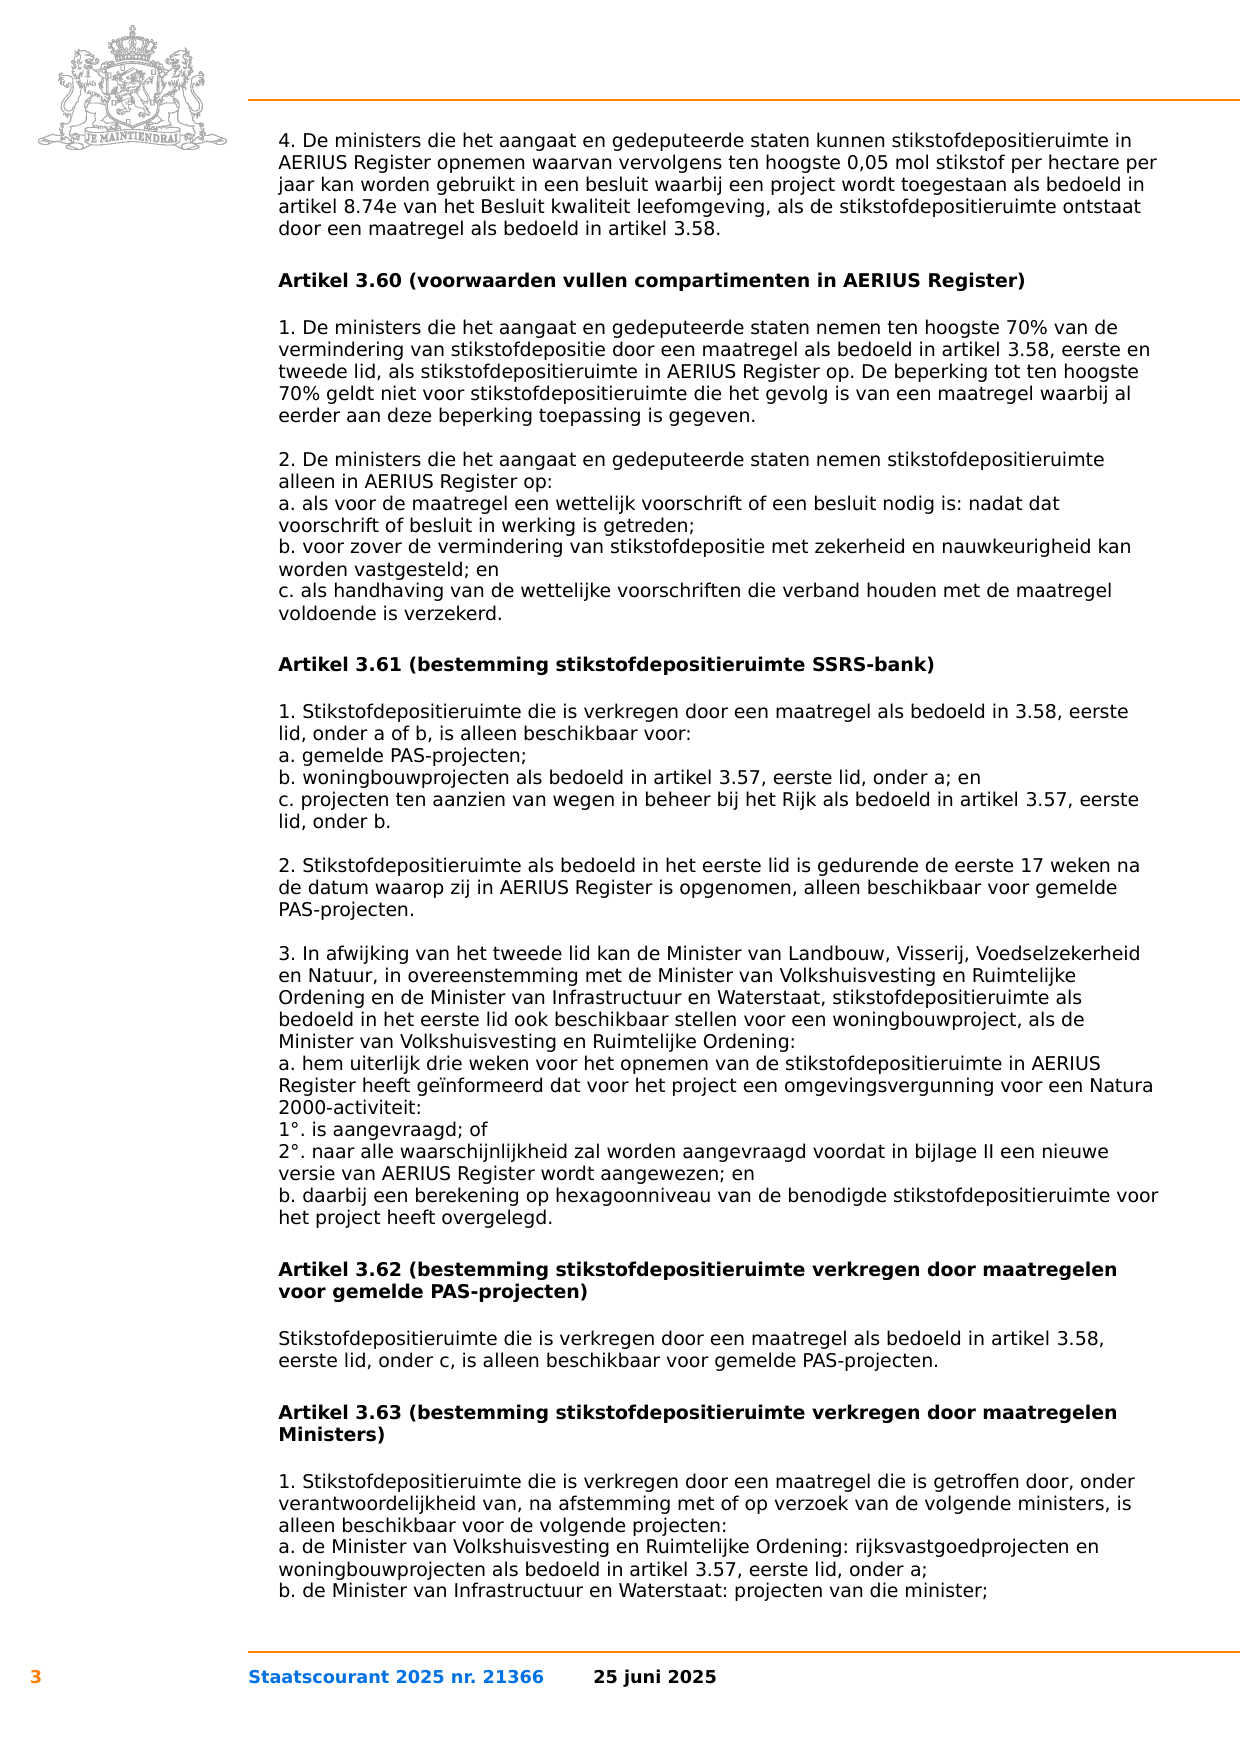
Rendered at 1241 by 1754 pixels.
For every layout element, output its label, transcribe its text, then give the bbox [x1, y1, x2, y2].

text 1°. is aangevraagd; of [278, 1119, 1163, 1141]
text b. de Minister van Infrastructuur en Waterstaat: projecten van die minister; [278, 1580, 1163, 1602]
text 2. De ministers die het aangaat en gedeputeerde staten nemen stikstofdepositieruimte alleen in AERIUS Register op: [278, 448, 1163, 492]
text 3. In afwijking van het tweede lid kan de Minister van Landbouw, Visserij, Voedselzekerheid en Natuur, in overeenstemming met de Minister van Volkshuisvesting en Ruimtelijke Ordening en de Minister van Infrastructuur en Waterstaat, stikstofdepositieruimte als bedoeld in het eerste lid ook beschikbaar stellen voor een woningbouwproject, als de Minister van Volkshuisvesting en Ruimtelijke Ordening: [278, 943, 1163, 1053]
subtitle Artikel 3.60 (voorwaarden vullen compartimenten in AERIUS Register) [278, 270, 1163, 292]
text 2°. naar alle waarschijnlijkheid zal worden aangevraagd voordat in bijlage II een nieuwe versie van AERIUS Register wordt aangewezen; en [278, 1141, 1163, 1185]
text b. voor zover de vermindering van stikstofdepositie met zekerheid en nauwkeurigheid kan worden vastgesteld; en [278, 536, 1163, 580]
text a. hem uiterlijk drie weken voor het opnemen van de stikstofdepositieruimte in AERIUS Register heeft geïnformeerd dat voor het project een omgevingsvergunning voor een Natura 2000-activiteit: [278, 1053, 1163, 1119]
text a. als voor de maatregel een wettelijk voorschrift of een besluit nodig is: nadat dat voorschrift of besluit in werking is getreden; [278, 492, 1163, 536]
text 1. De ministers die het aangaat en gedeputeerde staten nemen ten hoogste 70% van de vermindering van stikstofdepositie door een maatregel als bedoeld in artikel 3.58, eerste en tweede lid, als stikstofdepositieruimte in AERIUS Register op. De beperking tot ten hoogste 70% geldt niet voor stikstofdepositieruimte die het gevolg is van een maatregel waarbij al eerder aan deze beperking toepassing is gegeven. [278, 317, 1163, 427]
subtitle Artikel 3.62 (bestemming stikstofdepositieruimte verkregen door maatregelen voor gemelde PAS-projecten) [278, 1259, 1163, 1303]
picture [38, 25, 227, 150]
text c. als handhaving van de wettelijke voorschriften die verband houden met de maatregel voldoende is verzekerd. [278, 580, 1163, 624]
text 1. Stikstofdepositieruimte die is verkregen door een maatregel als bedoeld in 3.58, eerste lid, onder a of b, is alleen beschikbaar voor: [278, 701, 1163, 745]
text b. daarbij een berekening op hexagoonniveau van de benodigde stikstofdepositieruimte voor het project heeft overgelegd. [278, 1185, 1163, 1229]
text a. gemelde PAS-projecten; [278, 745, 1163, 767]
text 2. Stikstofdepositieruimte als bedoeld in het eerste lid is gedurende de eerste 17 weken na de datum waarop zij in AERIUS Register is opgenomen, alleen beschikbaar voor gemelde PAS-projecten. [278, 855, 1163, 921]
text 1. Stikstofdepositieruimte die is verkregen door een maatregel die is getroffen door, onder verantwoordelijkheid van, na afstemming met of op verzoek van de volgende ministers, is alleen beschikbaar voor de volgende projecten: [278, 1471, 1163, 1536]
subtitle Artikel 3.61 (bestemming stikstofdepositieruimte SSRS-bank) [278, 654, 1163, 676]
text Stikstofdepositieruimte die is verkregen door een maatregel als bedoeld in artikel 3.58, eerste lid, onder c, is alleen beschikbaar voor gemelde PAS-projecten. [278, 1328, 1163, 1372]
text b. woningbouwprojecten als bedoeld in artikel 3.57, eerste lid, onder a; en [278, 767, 1163, 789]
text a. de Minister van Volkshuisvesting en Ruimtelijke Ordening: rijksvastgoedprojecten en woningbouwprojecten als bedoeld in artikel 3.57, eerste lid, onder a; [278, 1536, 1163, 1580]
subtitle Artikel 3.63 (bestemming stikstofdepositieruimte verkregen door maatregelen Ministers) [278, 1402, 1163, 1446]
text c. projecten ten aanzien van wegen in beheer bij het Rijk als bedoeld in artikel 3.57, eerste lid, onder b. [278, 789, 1163, 833]
text 4. De ministers die het aangaat en gedeputeerde staten kunnen stikstofdepositieruimte in AERIUS Register opnemen waarvan vervolgens ten hoogste 0,05 mol stikstof per hectare per jaar kan worden gebruikt in een besluit waarbij een project wordt toegestaan als bedoeld in artikel 8.74e van het Besluit kwaliteit leefomgeving, als de stikstofdepositieruimte ontstaat door een maatregel als bedoeld in artikel 3.58. [278, 130, 1163, 240]
